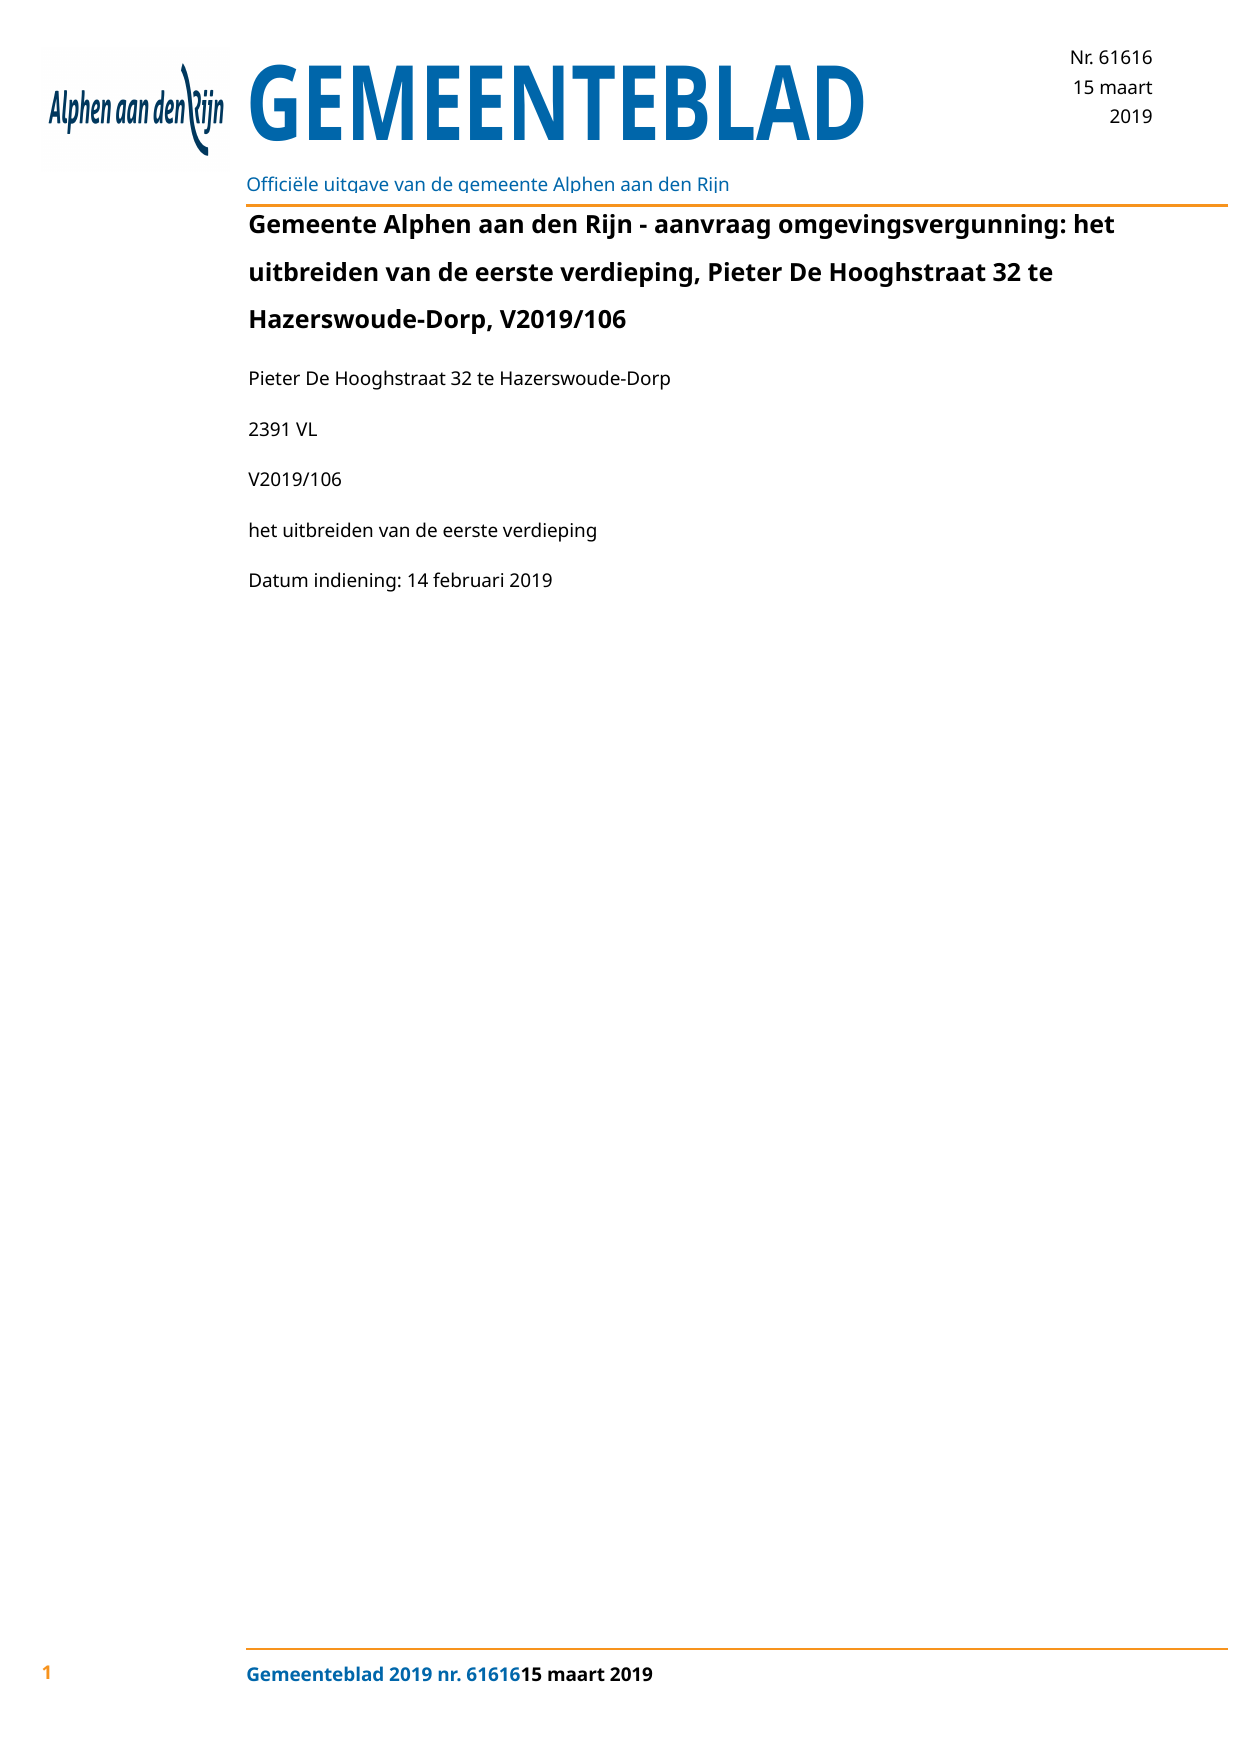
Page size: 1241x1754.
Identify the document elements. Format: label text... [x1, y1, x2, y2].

text Datum indiening: 14 februari 2019 [248, 567, 1152, 593]
text Gemeente Alphen aan den Rijn - aanvraag omgevingsvergunning: het uitbreiden van de eerste verdieping, Pieter De Hooghstraat 32 te Hazerswoude-Dorp, V2019/106 [248, 207, 1152, 336]
text V2019/106 [248, 466, 1152, 492]
text 2391 VL [248, 416, 1152, 442]
picture [41, 47, 231, 172]
text het uitbreiden van de eerste verdieping [248, 517, 1152, 542]
text Pieter De Hooghstraat 32 te Hazerswoude-Dorp [248, 366, 1152, 391]
